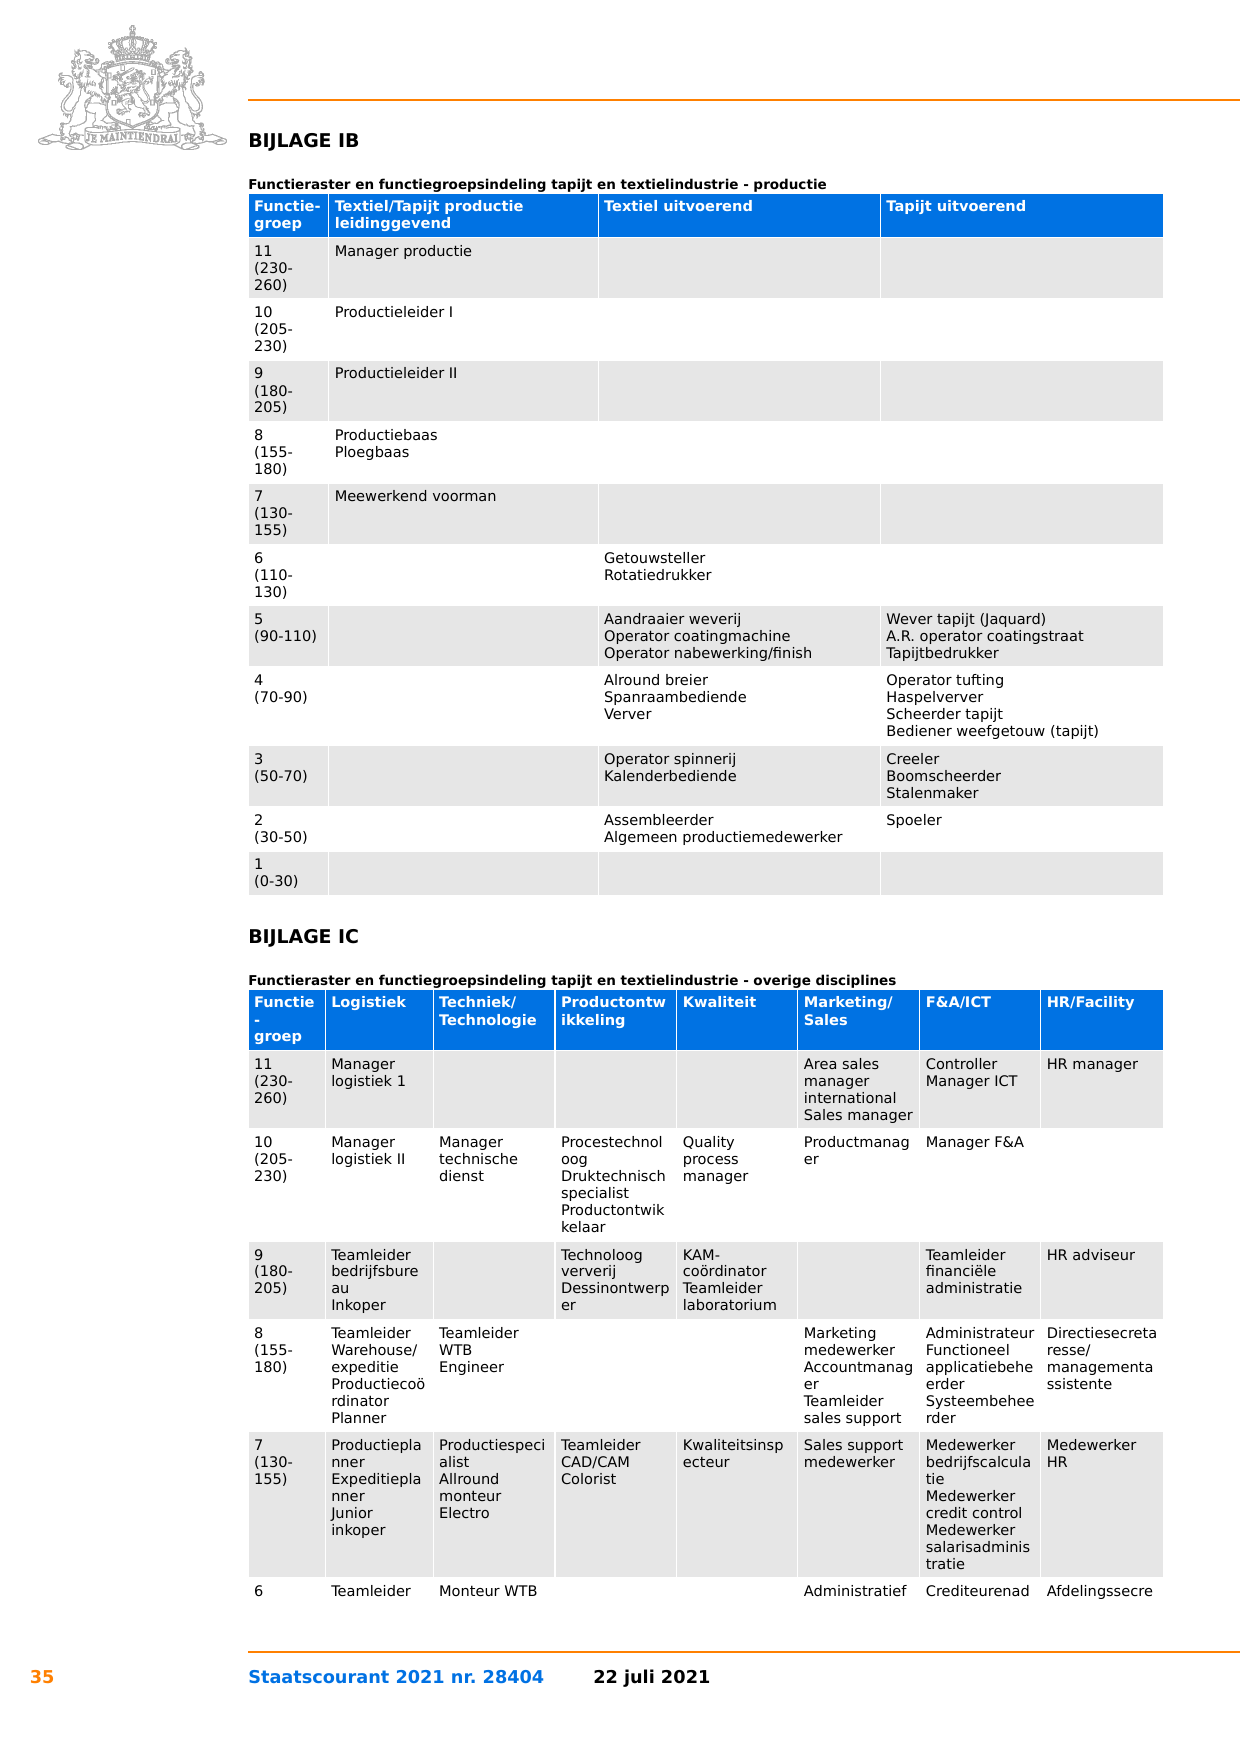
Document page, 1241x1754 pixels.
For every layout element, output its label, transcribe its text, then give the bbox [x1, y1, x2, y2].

table_cell [329, 606, 598, 666]
table_cell Teamleider WTB Engineer [434, 1320, 554, 1431]
table_cell 2 (30-50) [249, 807, 328, 851]
table_cell Teamleider Warehouse/expeditie Productiecoördinator Planner [326, 1320, 433, 1431]
table_header Functieraster en functiegroepsindeling tapijt en textielindustrie - overige disciplines [248, 973, 1163, 989]
table_cell Functie- groep [249, 194, 328, 237]
table_cell [677, 1051, 797, 1128]
table_cell 9 (180-205) [249, 361, 328, 421]
table_cell [556, 1579, 676, 1605]
table_cell Techniek/ Technologie [434, 990, 554, 1050]
table_cell [329, 545, 598, 605]
table_cell Logistiek [326, 990, 433, 1050]
table_cell HR manager [1041, 1051, 1163, 1128]
table_cell KAM-coördinator Teamleider laboratorium [677, 1242, 797, 1319]
table_cell Creeler Boomscheerder Stalenmaker [881, 746, 1163, 806]
table_cell 5 (90-110) [249, 606, 328, 666]
table_cell [798, 1242, 919, 1319]
table_cell Technoloog ververij Dessinontwerper [556, 1242, 676, 1319]
table_cell 7 (130-155) [249, 1432, 325, 1577]
table_cell 10 (205-230) [249, 299, 328, 360]
table_cell Meewerkend voorman [329, 484, 598, 544]
table_cell 10 (205-230) [249, 1129, 325, 1241]
table_cell [329, 807, 598, 851]
table_cell Medewerker HR [1041, 1432, 1163, 1577]
table_cell [556, 1051, 676, 1128]
table_cell HR/Facility [1041, 990, 1163, 1050]
table_cell 11 (230-260) [249, 1051, 325, 1128]
table_cell [329, 668, 598, 745]
table_cell Marketing medewerker Accountmanager Teamleider sales support [798, 1320, 919, 1431]
table_cell Manager productie [329, 238, 598, 298]
table_cell 6 [249, 1579, 325, 1605]
table_cell Operator tufting Haspelverver Scheerder tapijt Bediener weefgetouw (tapijt) [881, 668, 1163, 745]
table_cell Productontwikkeling [556, 990, 676, 1050]
table_cell Aandraaier weverij Operator coatingmachine Operator nabewerking/finish [599, 606, 880, 666]
table_cell Productmanager [798, 1129, 919, 1241]
table_cell [599, 299, 880, 360]
table_cell Afdelingssecre [1041, 1579, 1163, 1605]
table_cell [599, 852, 880, 895]
table_cell Teamleider [326, 1579, 433, 1605]
table_cell [329, 746, 598, 806]
table_cell Manager logistiek II [326, 1129, 433, 1241]
table_cell [329, 852, 598, 895]
picture [38, 25, 227, 150]
table_cell Teamleider CAD/CAM Colorist [556, 1432, 676, 1577]
table_cell [599, 422, 880, 482]
table_cell [881, 545, 1163, 605]
table_cell Operator spinnerij Kalenderbediende [599, 746, 880, 806]
table_header Functieraster en functiegroepsindeling tapijt en textielindustrie - productie [248, 177, 1163, 193]
table_cell Kwaliteitsinspecteur [677, 1432, 797, 1577]
table_cell Medewerker bedrijfscalculatie Medewerker credit control Medewerker salarisadministratie [920, 1432, 1040, 1577]
table_cell Productieleider I [329, 299, 598, 360]
table_cell [599, 484, 880, 544]
table_cell Manager F&A [920, 1129, 1040, 1241]
table_cell Administratief [798, 1579, 919, 1605]
table_cell Teamleider financiële administratie [920, 1242, 1040, 1319]
table_cell Textiel/Tapijt productie leidinggevend [329, 194, 598, 237]
table_cell Functie- groep [249, 990, 325, 1050]
table_cell [599, 238, 880, 298]
table_cell Manager technische dienst [434, 1129, 554, 1241]
table_cell [599, 361, 880, 421]
table_cell 8 (155-180) [249, 1320, 325, 1431]
table_cell [1041, 1129, 1163, 1241]
table_cell 11 (230-260) [249, 238, 328, 298]
table_cell Marketing/Sales [798, 990, 919, 1050]
table_cell 1 (0-30) [249, 852, 328, 895]
table_cell Productiespecialist Allround monteur Electro [434, 1432, 554, 1577]
table_cell [677, 1320, 797, 1431]
table_cell Kwaliteit [677, 990, 797, 1050]
table_cell Quality process manager [677, 1129, 797, 1241]
table_cell HR adviseur [1041, 1242, 1163, 1319]
table_cell 7 (130-155) [249, 484, 328, 544]
table_cell Assembleerder Algemeen productiemedewerker [599, 807, 880, 851]
table_cell 9 (180-205) [249, 1242, 325, 1319]
table_cell [881, 484, 1163, 544]
table_cell Teamleider bedrijfsbureau Inkoper [326, 1242, 433, 1319]
table_cell Procestechnoloog Druktechnisch specialist Productontwikkelaar [556, 1129, 676, 1241]
table_cell Area sales manager international Sales manager [798, 1051, 919, 1128]
table_cell F&A/ICT [920, 990, 1040, 1050]
table_cell [881, 361, 1163, 421]
table_cell [881, 238, 1163, 298]
table_cell Textiel uitvoerend [599, 194, 880, 237]
table_cell 3 (50-70) [249, 746, 328, 806]
table_cell Controller Manager ICT [920, 1051, 1040, 1128]
table_cell Productieplanner Expeditieplanner Junior inkoper [326, 1432, 433, 1577]
table_cell Productieleider II [329, 361, 598, 421]
table_cell Directiesecretaresse/ managementassistente [1041, 1320, 1163, 1431]
table_cell Spoeler [881, 807, 1163, 851]
table_cell 4 (70-90) [249, 668, 328, 745]
table_cell [434, 1051, 554, 1128]
table_cell Tapijt uitvoerend [881, 194, 1163, 237]
table_cell Sales support medewerker [798, 1432, 919, 1577]
table_cell Administrateur Functioneel applicatiebeheerder Systeembeheerder [920, 1320, 1040, 1431]
table_cell Monteur WTB [434, 1579, 554, 1605]
table_cell Alround breier Spanraambediende Verver [599, 668, 880, 745]
table_cell Crediteurenad [920, 1579, 1040, 1605]
table_cell 6 (110-130) [249, 545, 328, 605]
table_cell [881, 422, 1163, 482]
table_cell Getouwsteller Rotatiedrukker [599, 545, 880, 605]
table_cell Productiebaas Ploegbaas [329, 422, 598, 482]
subtitle BIJLAGE IC [248, 926, 1163, 948]
subtitle BIJLAGE IB [248, 130, 1163, 152]
table_cell [556, 1320, 676, 1431]
table_cell [881, 852, 1163, 895]
table_cell [881, 299, 1163, 360]
table_cell Manager logistiek 1 [326, 1051, 433, 1128]
table_cell [434, 1242, 554, 1319]
table_cell 8 (155-180) [249, 422, 328, 482]
table_cell Wever tapijt (Jaquard) A.R. operator coatingstraat Tapijtbedrukker [881, 606, 1163, 666]
table_cell [677, 1579, 797, 1605]
